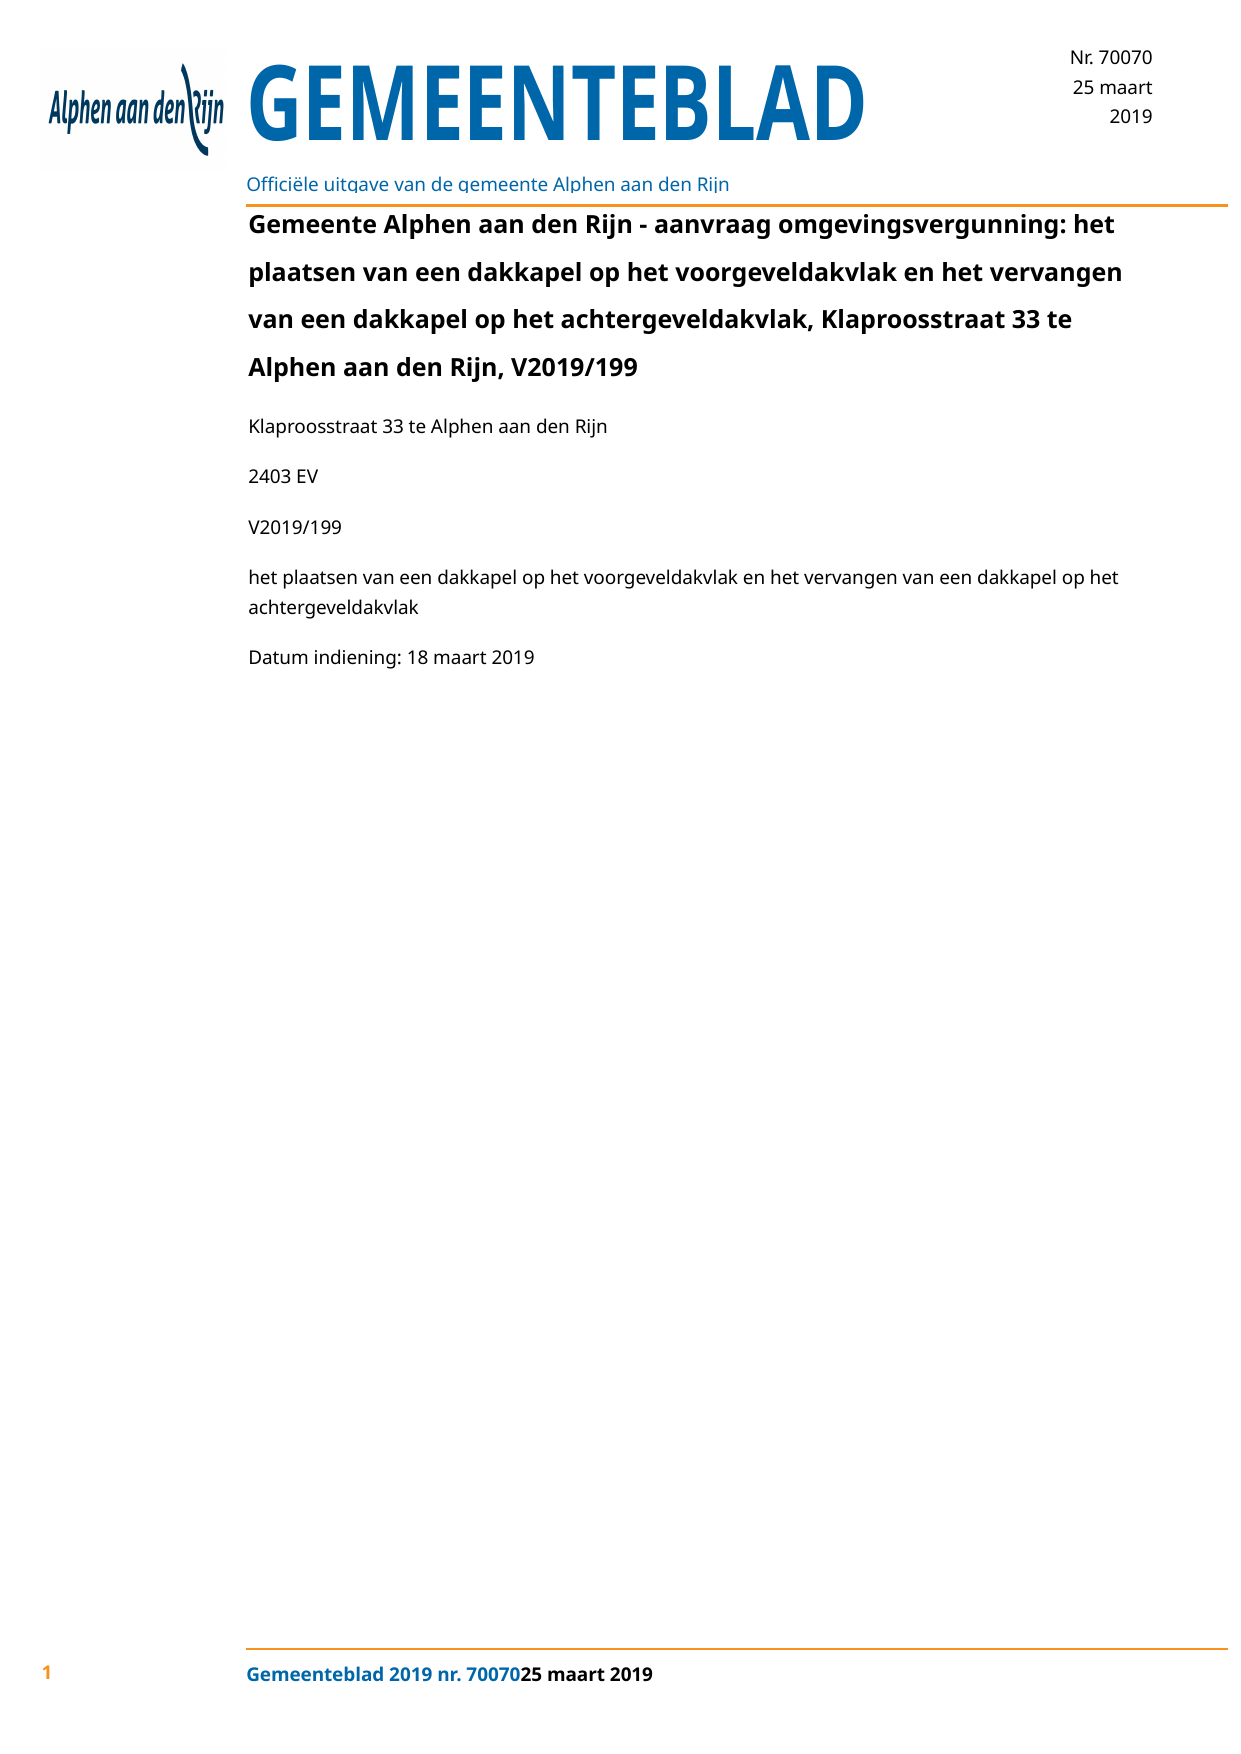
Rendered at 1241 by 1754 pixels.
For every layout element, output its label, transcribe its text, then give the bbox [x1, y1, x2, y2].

text het plaatsen van een dakkapel op het voorgeveldakvlak en het vervangen van een dakkapel op het achtergeveldakvlak [248, 564, 1152, 620]
picture [41, 47, 231, 172]
text 2403 EV [248, 463, 1152, 489]
text V2019/199 [248, 514, 1152, 540]
text Gemeente Alphen aan den Rijn - aanvraag omgevingsvergunning: het plaatsen van een dakkapel op het voorgeveldakvlak en het vervangen van een dakkapel op het achtergeveldakvlak, Klaproosstraat 33 te Alphen aan den Rijn, V2019/199 [248, 207, 1152, 384]
text Datum indiening: 18 maart 2019 [248, 644, 1152, 670]
text Klaproosstraat 33 te Alphen aan den Rijn [248, 413, 1152, 439]
